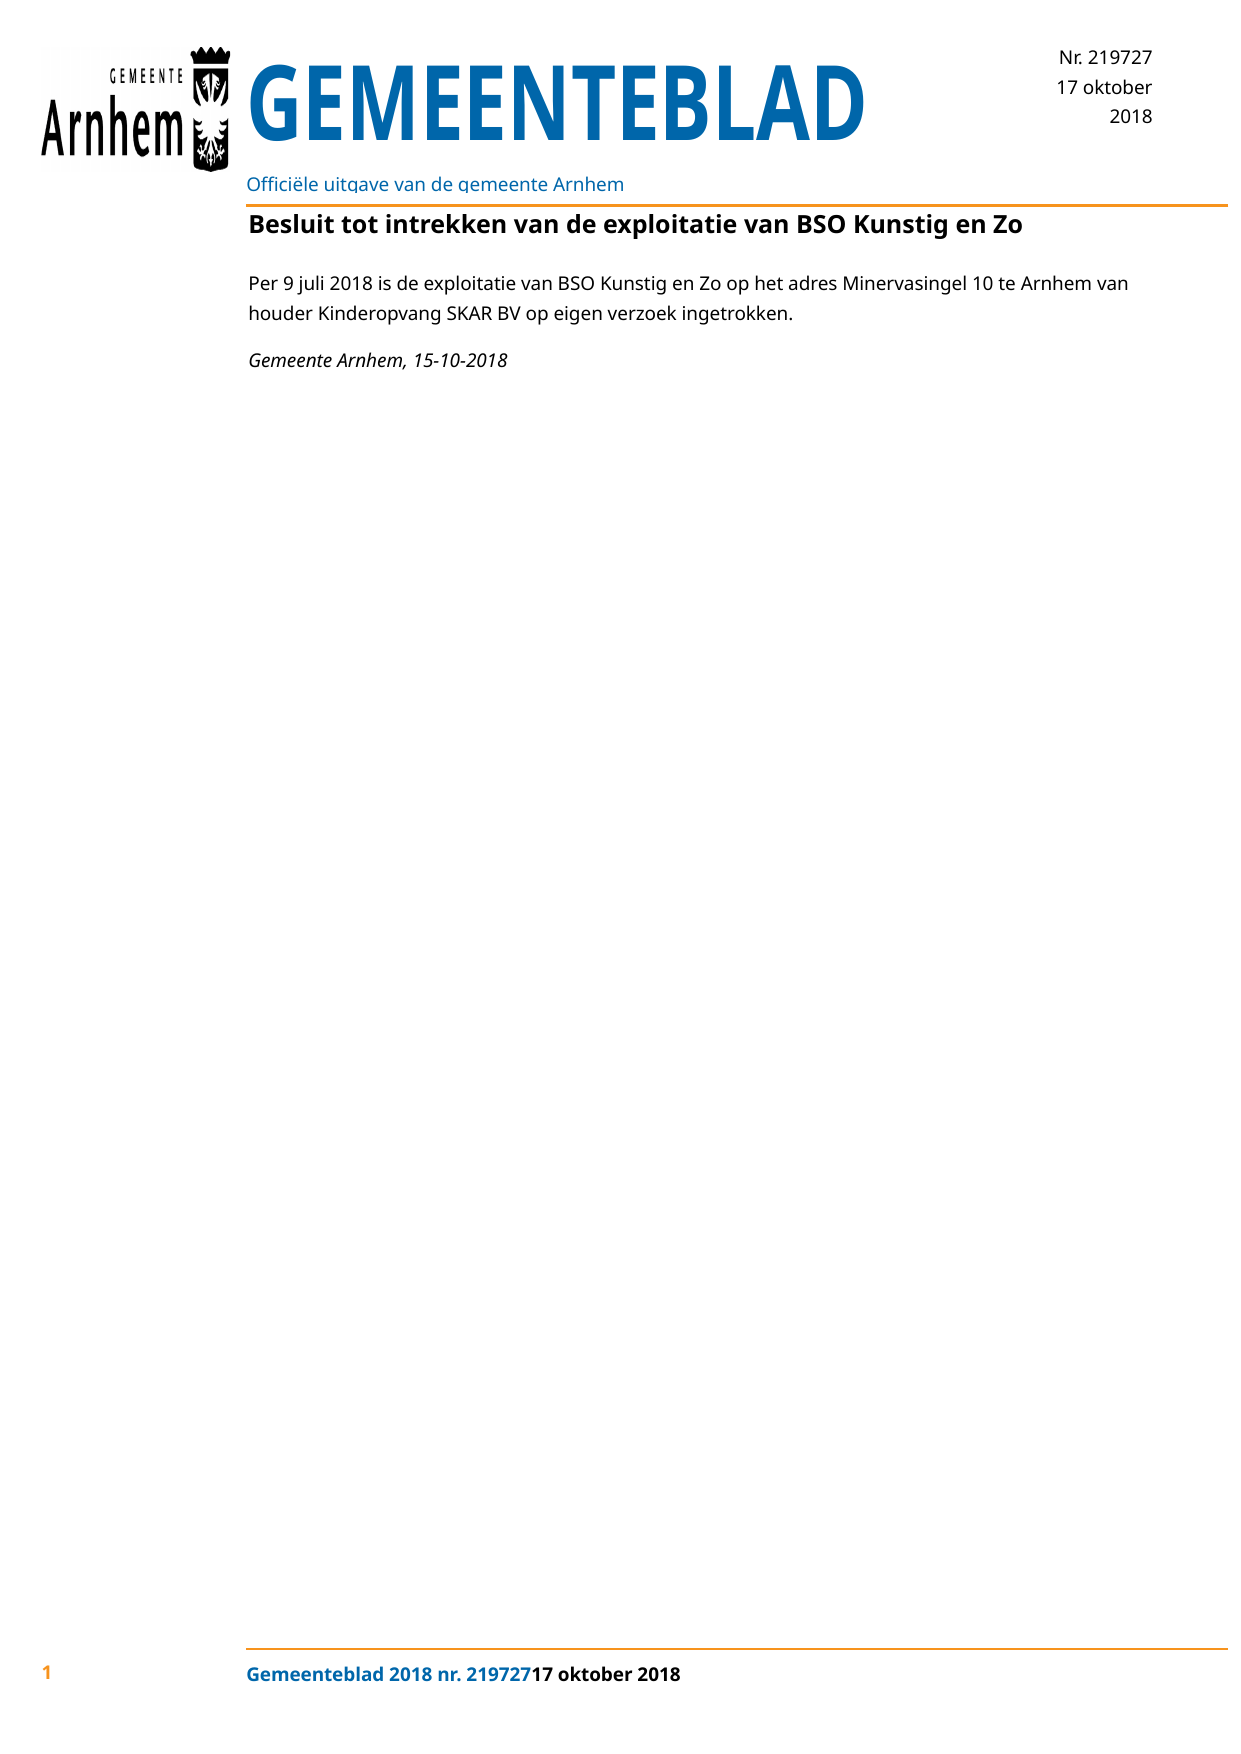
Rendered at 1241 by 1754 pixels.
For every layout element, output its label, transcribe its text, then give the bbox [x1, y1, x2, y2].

text Besluit tot intrekken van de exploitatie van BSO Kunstig en Zo [248, 207, 1152, 241]
picture [41, 47, 231, 172]
text Per 9 juli 2018 is de exploitatie van BSO Kunstig en Zo op het adres Minervasingel 10 te Arnhem van houder Kinderopvang SKAR BV op eigen verzoek ingetrokken. [248, 270, 1152, 326]
text Gemeente Arnhem, 15-10-2018 [248, 348, 1152, 373]
